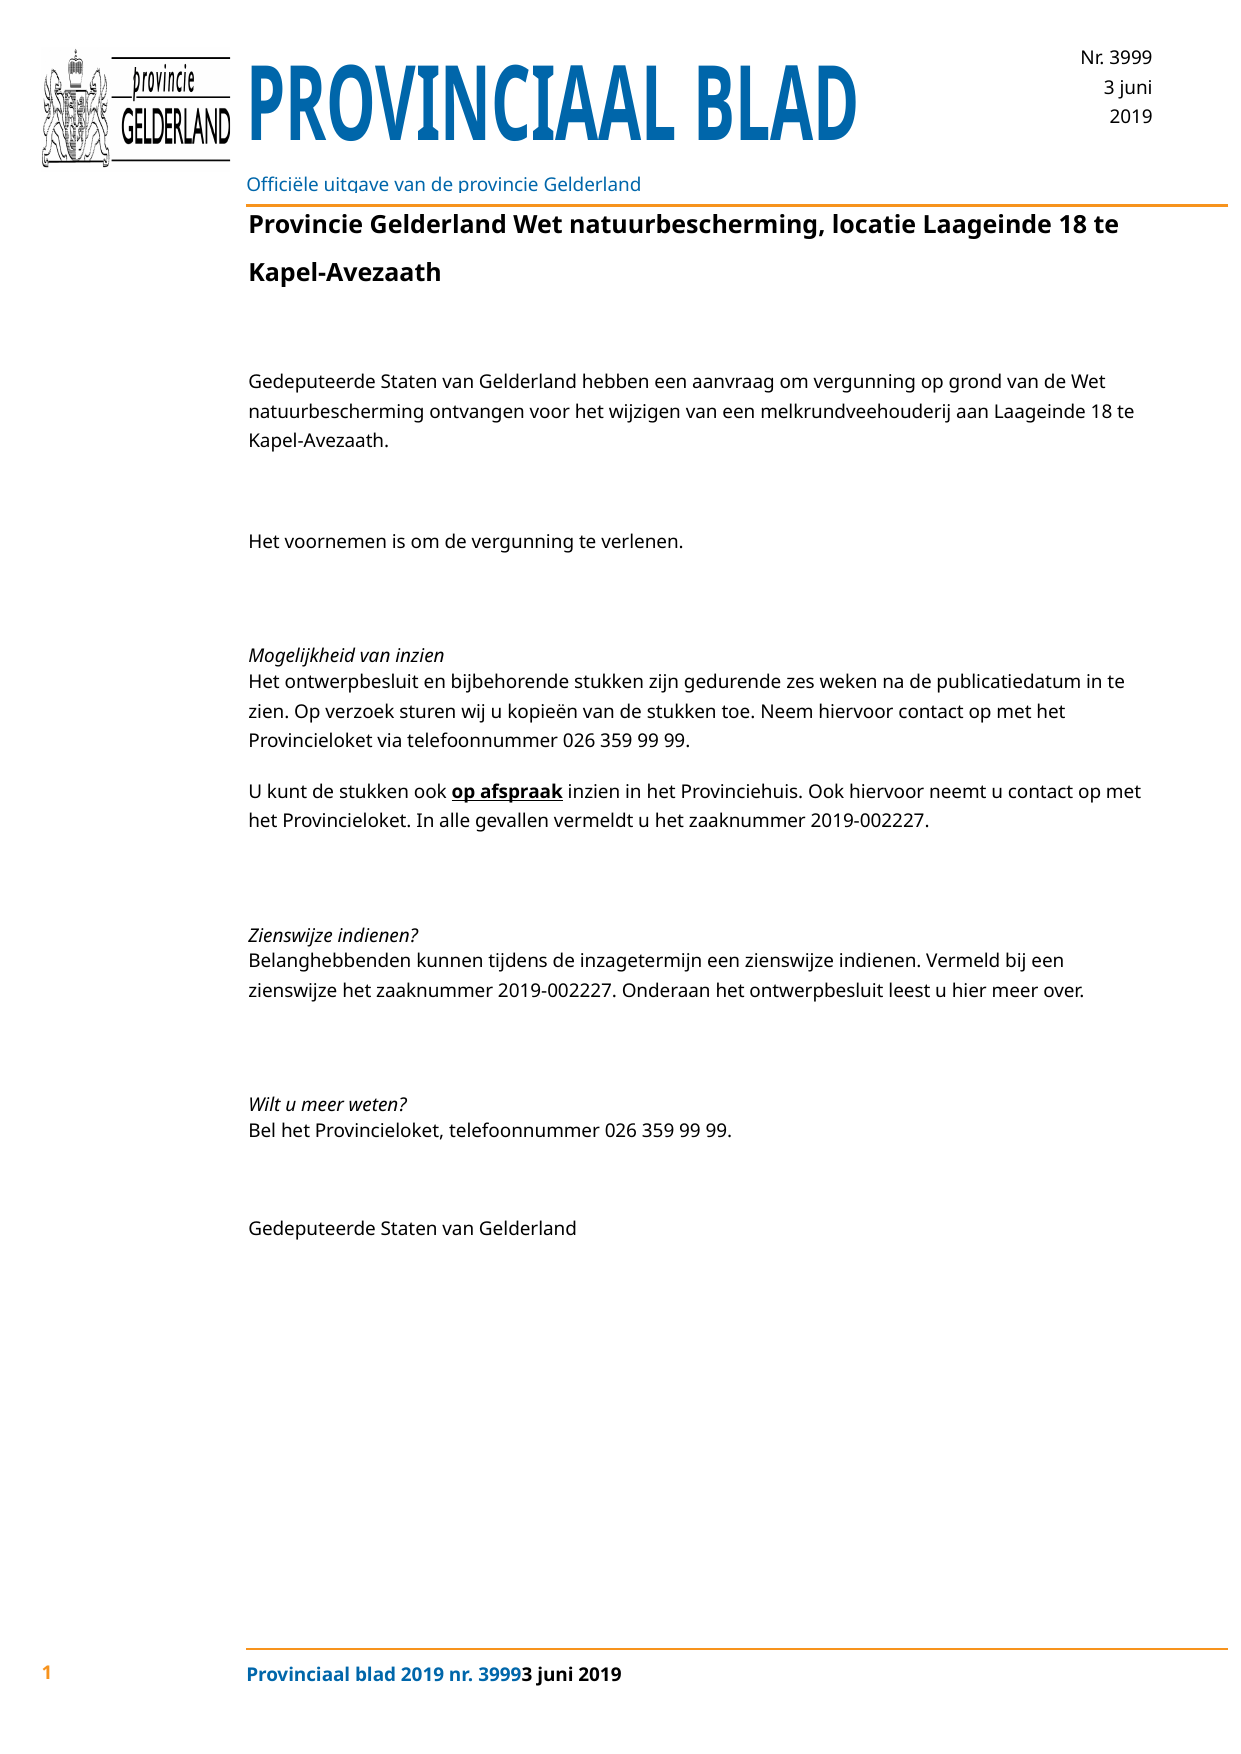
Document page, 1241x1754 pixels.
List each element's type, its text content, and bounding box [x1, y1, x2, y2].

text Het voornemen is om de vergunning te verlenen. [248, 528, 1152, 554]
picture [41, 47, 231, 172]
text Wilt u meer weten? [248, 1092, 1152, 1117]
text Zienswijze indienen? [248, 922, 1152, 948]
text Gedeputeerde Staten van Gelderland hebben een aanvraag om vergunning op grond van de Wet natuurbescherming ontvangen voor het wijzigen van een melkrundveehouderij aan Laageinde 18 te Kapel-Avezaath. [248, 368, 1152, 453]
text Provincie Gelderland Wet natuurbescherming, locatie Laageinde 18 te Kapel-Avezaath [248, 207, 1152, 288]
text U kunt de stukken ook op afspraak inzien in het Provinciehuis. Ook hiervoor neemt u contact op met het Provincieloket. In alle gevallen vermeldt u het zaaknummer 2019-002227. [248, 778, 1152, 833]
text Belanghebbenden kunnen tijdens de inzagetermijn een zienswijze indienen. Vermeld bij een zienswijze het zaaknummer 2019-002227. Onderaan het ontwerpbesluit leest u hier meer over. [248, 948, 1152, 1003]
text Gedeputeerde Staten van Gelderland [248, 1216, 1152, 1241]
text Bel het Provincieloket, telefoonnummer 026 359 99 99. [248, 1117, 1152, 1143]
text Mogelijkheid van inzien [248, 643, 1152, 668]
text Het ontwerpbesluit en bijbehorende stukken zijn gedurende zes weken na de publicatiedatum in te zien. Op verzoek sturen wij u kopieën van de stukken toe. Neem hiervoor contact op met het Provincieloket via telefoonnummer 026 359 99 99. [248, 668, 1152, 753]
